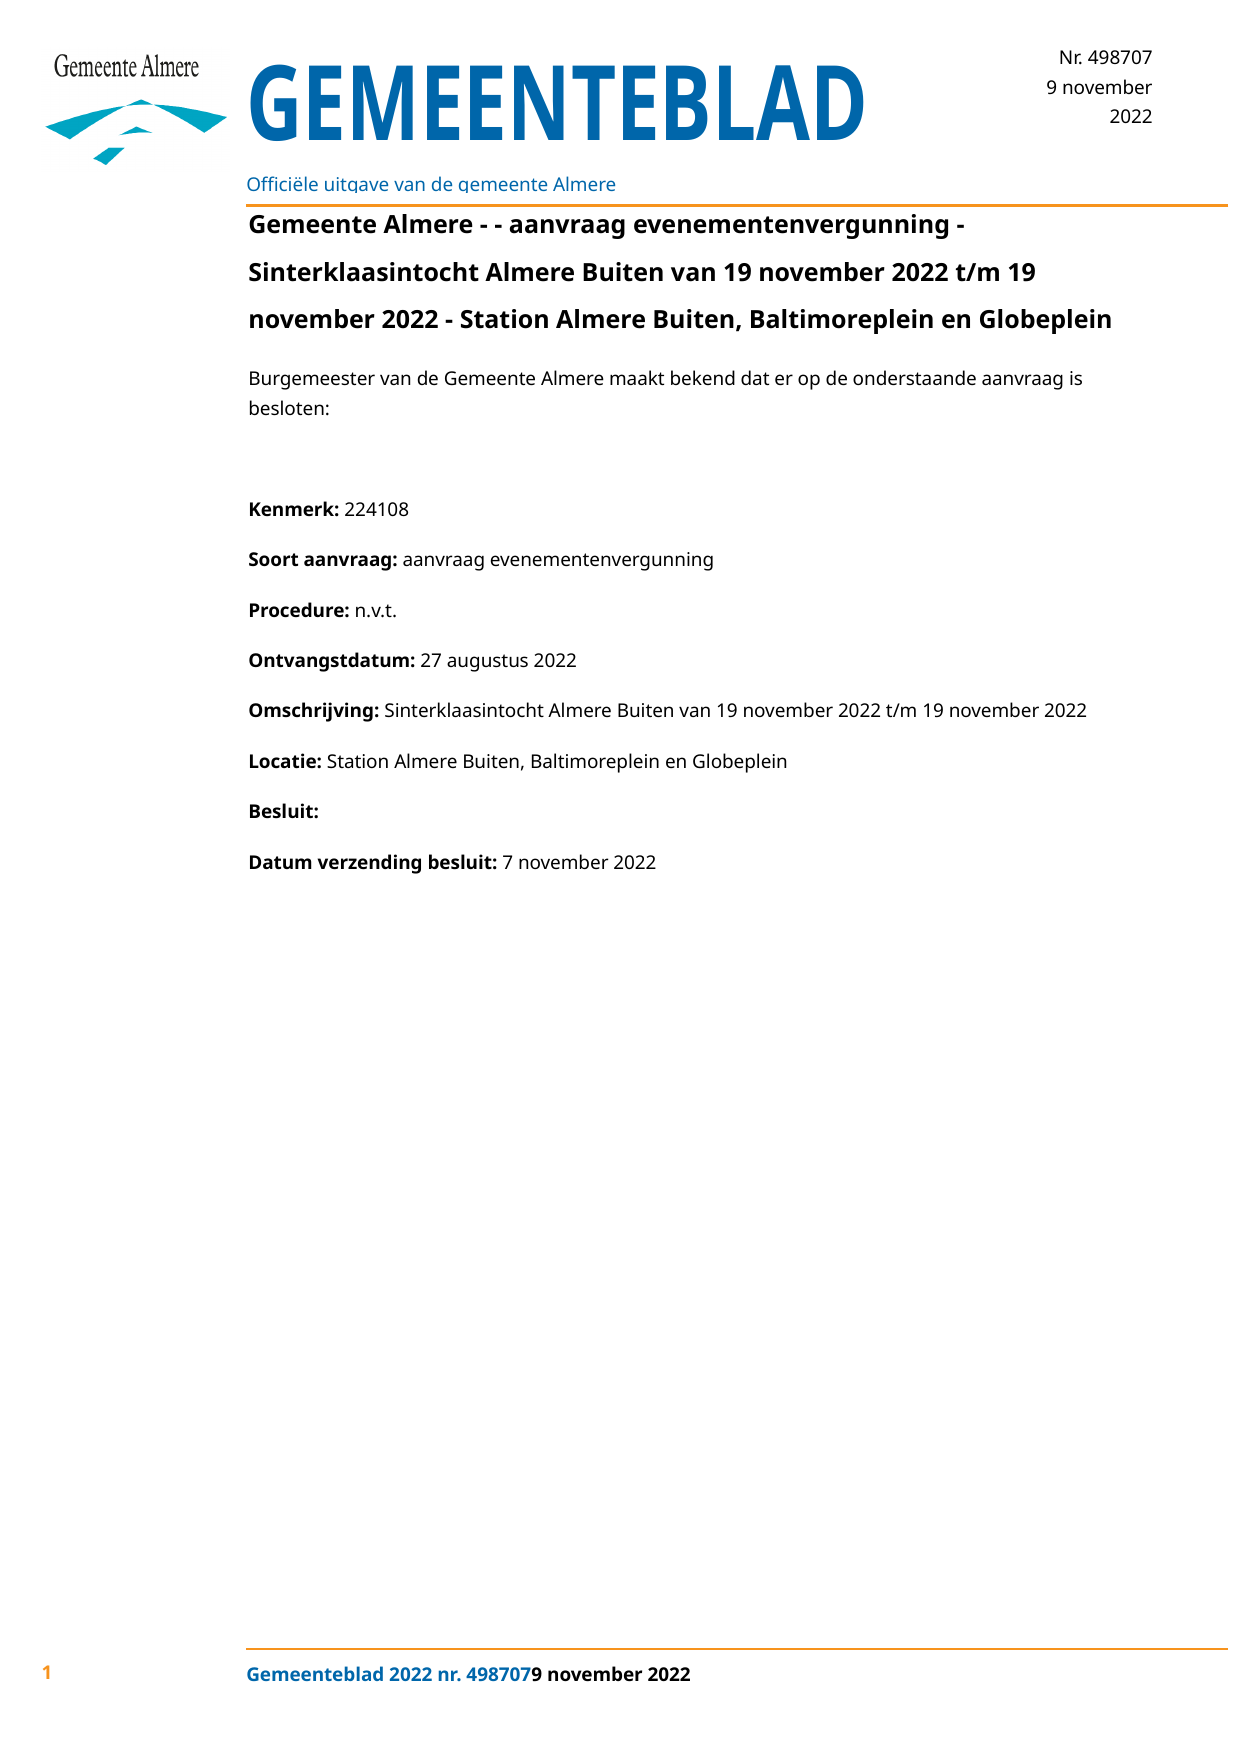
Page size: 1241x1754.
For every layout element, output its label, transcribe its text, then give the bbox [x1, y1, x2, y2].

text Besluit: [248, 798, 1152, 824]
text Ontvangstdatum: 27 augustus 2022 [248, 647, 1152, 673]
text Gemeente Almere - - aanvraag evenementenvergunning - Sinterklaasintocht Almere Buiten van 19 november 2022 t/m 19 november 2022 - Station Almere Buiten, Baltimoreplein en Globeplein [248, 207, 1152, 336]
text Datum verzending besluit: 7 november 2022 [248, 849, 1152, 874]
text Procedure: n.v.t. [248, 597, 1152, 622]
text Omschrijving: Sinterklaasintocht Almere Buiten van 19 november 2022 t/m 19 november 2022 [248, 698, 1152, 723]
picture [41, 47, 231, 172]
text Burgemeester van de Gemeente Almere maakt bekend dat er op de onderstaande aanvraag is besloten: [248, 366, 1152, 421]
text Kenmerk: 224108 [248, 496, 1152, 522]
text Locatie: Station Almere Buiten, Baltimoreplein en Globeplein [248, 748, 1152, 774]
text Soort aanvraag: aanvraag evenementenvergunning [248, 546, 1152, 572]
